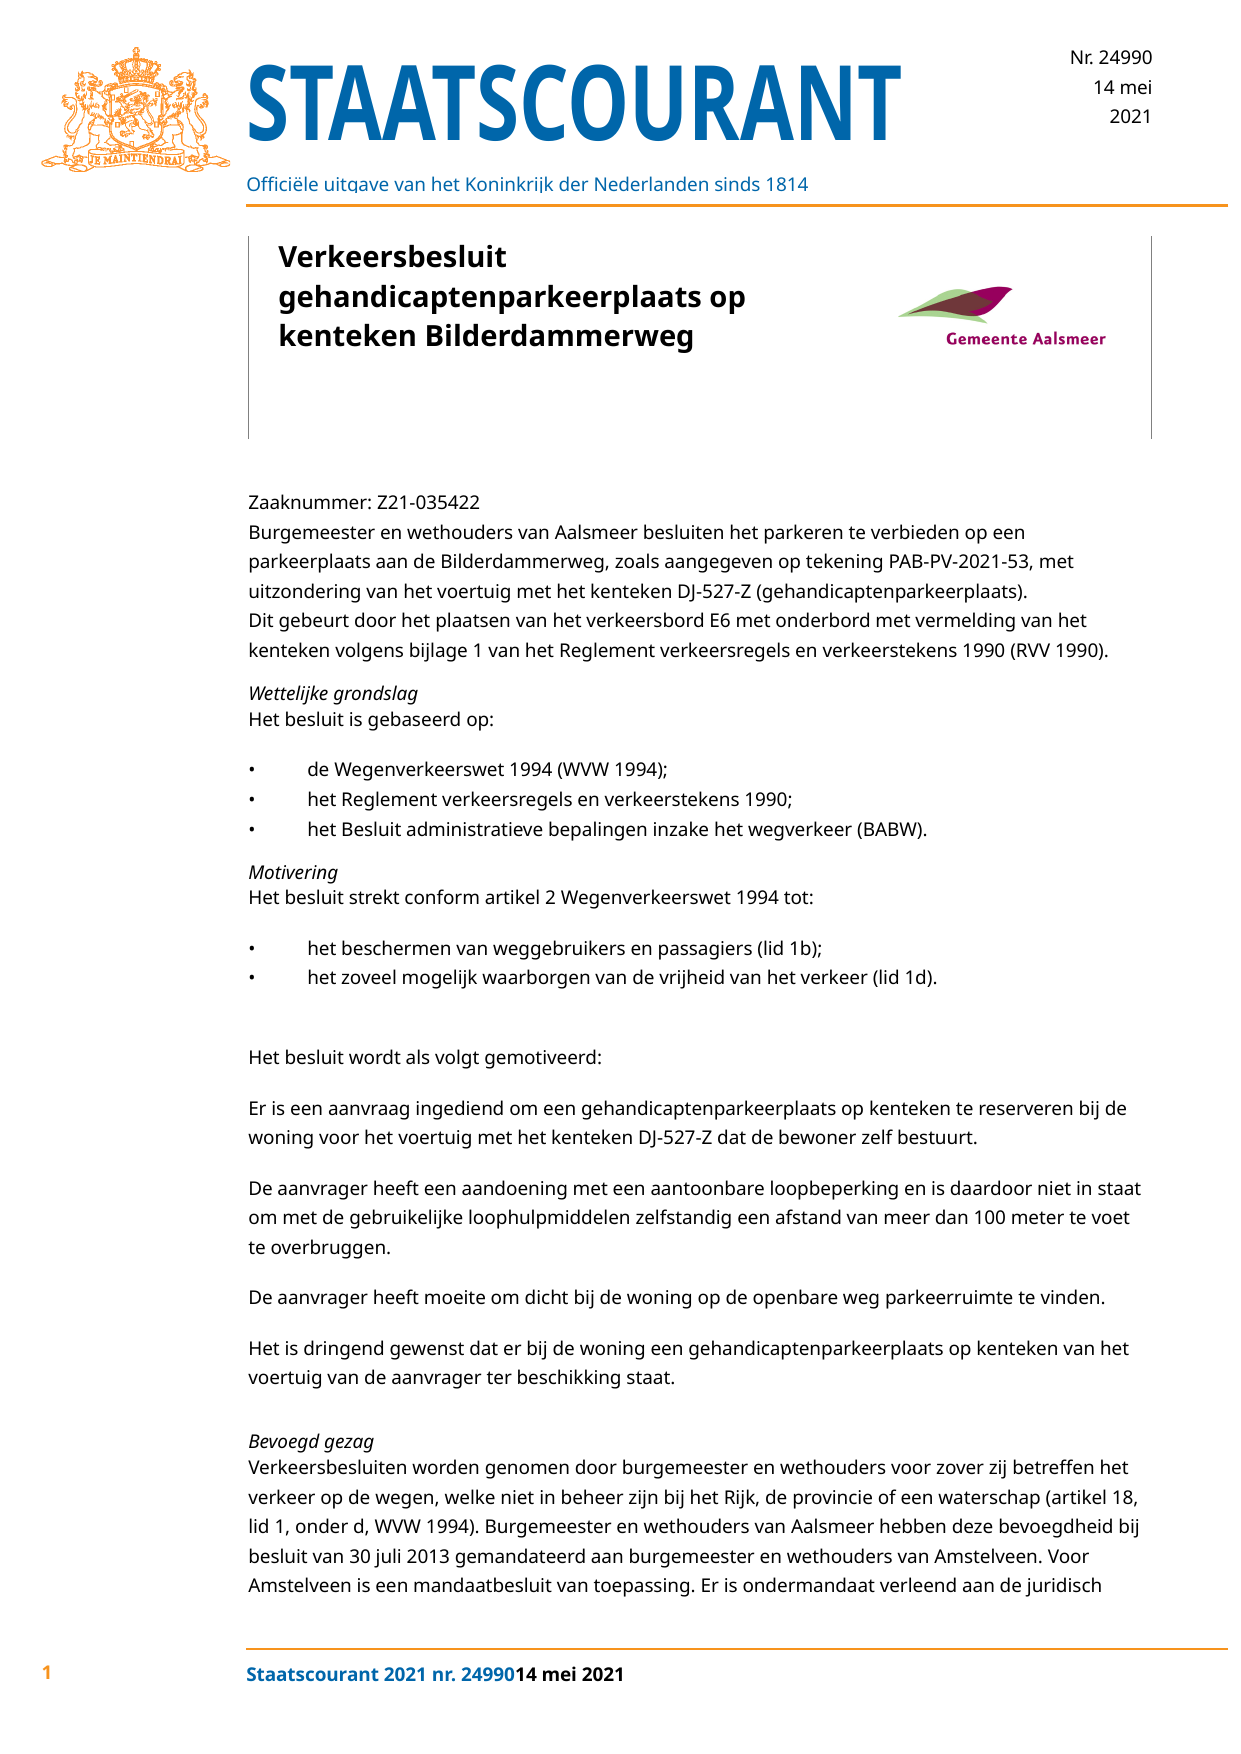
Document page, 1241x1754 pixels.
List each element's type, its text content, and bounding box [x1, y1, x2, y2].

list het beschermen van weggebruikers en passagiers (lid 1b); [248, 935, 1152, 961]
text Er is een aanvraag ingediend om een gehandicaptenparkeerplaats op kenteken te reserveren bij de woning voor het voertuig met het kenteken DJ-527-Z dat de bewoner zelf bestuurt. [248, 1095, 1152, 1150]
text Zaaknummer: Z21-035422 [248, 489, 1152, 515]
text Bevoegd gezag [248, 1428, 1152, 1454]
list het Reglement verkeersregels en verkeerstekens 1990; [248, 786, 1152, 812]
text Motivering [248, 859, 1152, 884]
text Burgemeester en wethouders van Aalsmeer besluiten het parkeren te verbieden op een parkeerplaats aan de Bilderdammerweg, zoals aangegeven op tekening PAB-PV-2021-53, met uitzondering van het voertuig met het kenteken DJ-527-Z (gehandicaptenparkeerplaats). [248, 519, 1152, 604]
text Verkeersbesluiten worden genomen door burgemeester en wethouders voor zover zij betreffen het verkeer op de wegen, welke niet in beheer zijn bij het Rijk, de provincie of een waterschap (artikel 18, lid 1, onder d, WVW 1994). Burgemeester en wethouders van Aalsmeer hebben deze bevoegdheid bij besluit van 30 juli 2013 gemandateerd aan burgemeester en wethouders van Amstelveen. Voor Amstelveen is een mandaatbesluit van toepassing. Er is ondermandaat verleend aan de juridisch [248, 1454, 1152, 1598]
table_header [850, 414, 1151, 439]
text Het besluit wordt als volgt gemotiveerd: [248, 1044, 1152, 1070]
text Het is dringend gewenst dat er bij de woning een gehandicaptenparkeerplaats op kenteken van het voertuig van de aanvrager ter beschikking staat. [248, 1335, 1152, 1390]
text De aanvrager heeft moeite om dicht bij de woning op de openbare weg parkeerruimte te vinden. [248, 1284, 1152, 1310]
text De aanvrager heeft een aandoening met een aantoonbare loopbeperking en is daardoor niet in staat om met de gebruikelijke loophulpmiddelen zelfstandig een afstand van meer dan 100 meter te voet te overbruggen. [248, 1175, 1152, 1260]
list het Besluit administratieve bepalingen inzake het wegverkeer (BABW). [248, 816, 1152, 841]
text Het besluit is gebaseerd op: [248, 706, 1152, 732]
text Wettelijke grondslag [248, 680, 1152, 706]
picture [41, 47, 231, 172]
table_header [850, 236, 882, 413]
list het zoveel mogelijk waarborgen van de vrijheid van het verkeer (lid 1d). [248, 964, 1152, 990]
table_header [1119, 236, 1151, 413]
text Het besluit strekt conform artikel 2 Wegenverkeerswet 1994 tot: [248, 884, 1152, 910]
picture [882, 236, 1119, 414]
table_header Verkeersbesluit gehandicaptenparkeerplaats op kenteken Bilderdammerweg [249, 236, 850, 439]
text Dit gebeurt door het plaatsen van het verkeersbord E6 met onderbord met vermelding van het kenteken volgens bijlage 1 van het Reglement verkeersregels en verkeerstekens 1990 (RVV 1990). [248, 608, 1152, 663]
list de Wegenverkeerswet 1994 (WVW 1994); [248, 757, 1152, 782]
